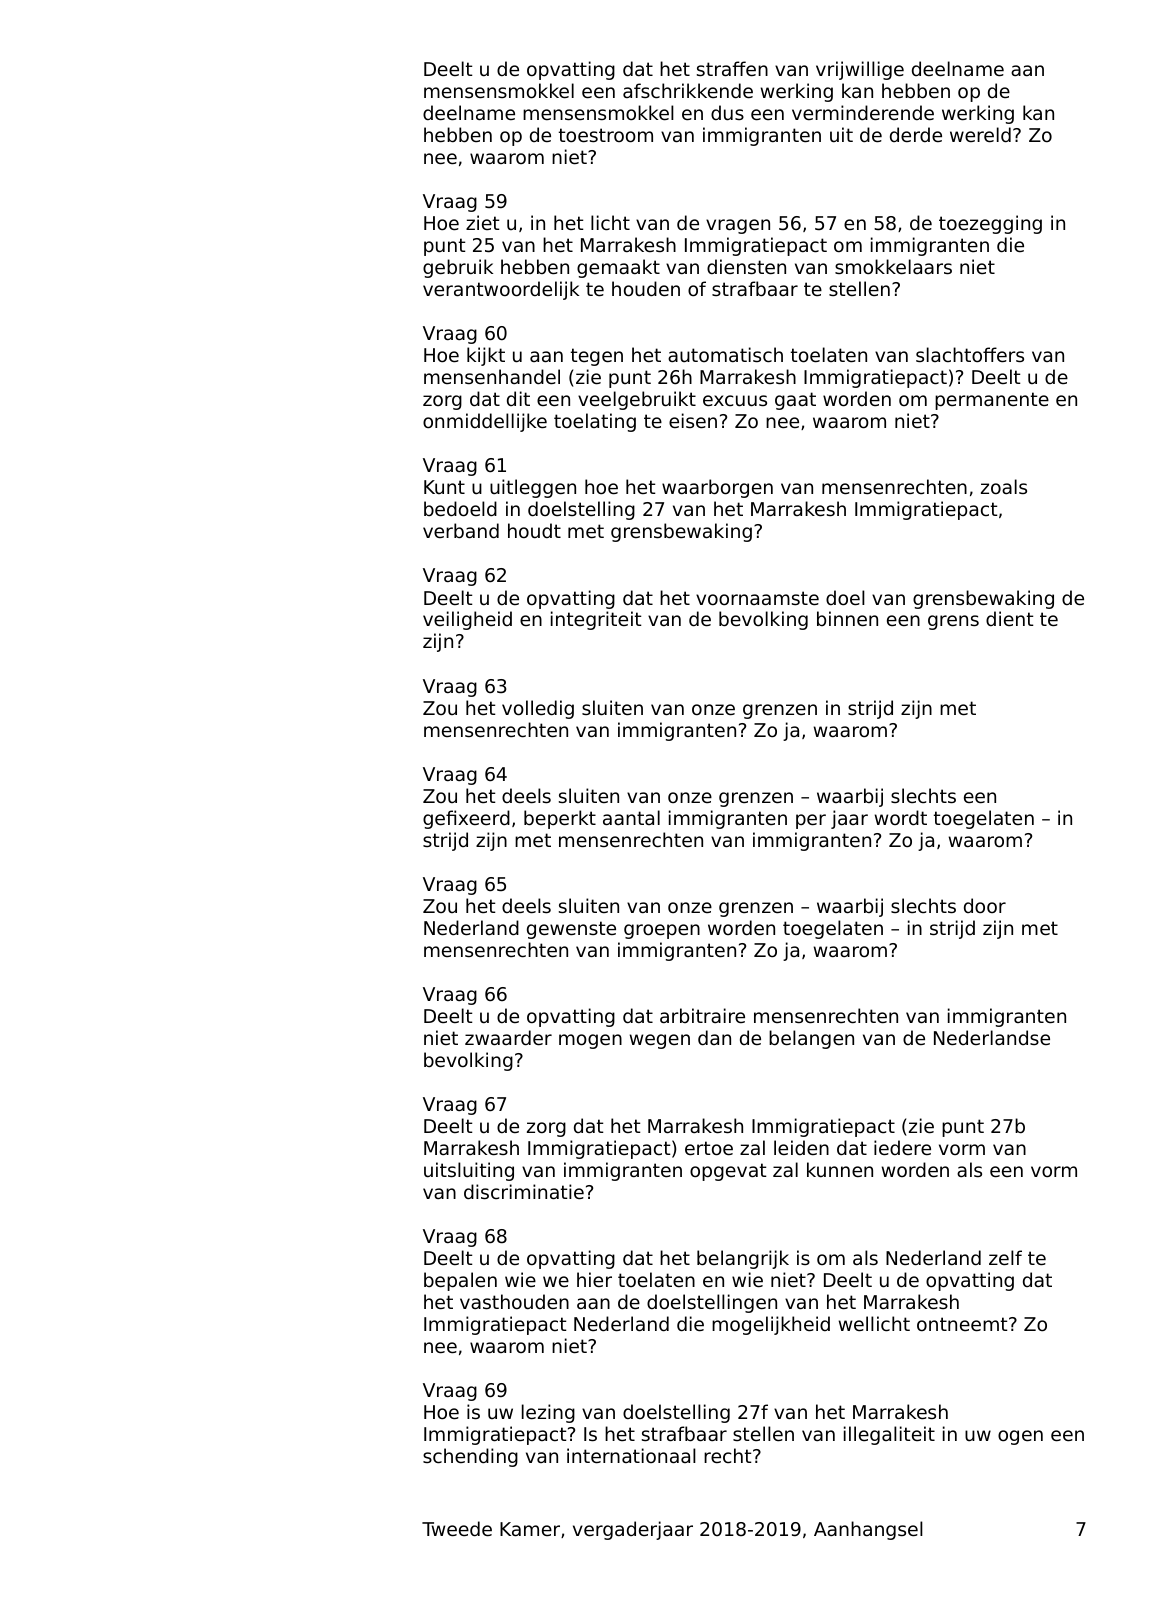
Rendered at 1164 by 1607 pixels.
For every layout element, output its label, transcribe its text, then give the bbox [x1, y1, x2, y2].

text Kunt u uitleggen hoe het waarborgen van mensenrechten, zoals bedoeld in doelstelling 27 van het Marrakesh Immigratiepact, verband houdt met grensbewaking? [422, 477, 1087, 543]
text Vraag 60 [422, 323, 1087, 345]
text Hoe is uw lezing van doelstelling 27f van het Marrakesh Immigratiepact? Is het strafbaar stellen van illegaliteit in uw ogen een schending van internationaal recht? [422, 1402, 1087, 1468]
text Deelt u de opvatting dat het voornaamste doel van grensbewaking de veiligheid en integriteit van de bevolking binnen een grens dient te zijn? [422, 587, 1087, 653]
text Deelt u de opvatting dat het belangrijk is om als Nederland zelf te bepalen wie we hier toelaten en wie niet? Deelt u de opvatting dat het vasthouden aan de doelstellingen van het Marrakesh Immigratiepact Nederland die mogelijkheid wellicht ontneemt? Zo nee, waarom niet? [422, 1248, 1087, 1358]
text Vraag 59 [422, 191, 1087, 213]
text Hoe ziet u, in het licht van de vragen 56, 57 en 58, de toezegging in punt 25 van het Marrakesh Immigratiepact om immigranten die gebruik hebben gemaakt van diensten van smokkelaars niet verantwoordelijk te houden of strafbaar te stellen? [422, 213, 1087, 301]
text Vraag 68 [422, 1226, 1087, 1248]
text Deelt u de opvatting dat arbitraire mensenrechten van immigranten niet zwaarder mogen wegen dan de belangen van de Nederlandse bevolking? [422, 1006, 1087, 1072]
text Vraag 64 [422, 764, 1087, 786]
text Zou het volledig sluiten van onze grenzen in strijd zijn met mensenrechten van immigranten? Zo ja, waarom? [422, 697, 1087, 741]
text Vraag 66 [422, 984, 1087, 1006]
text Vraag 69 [422, 1380, 1087, 1402]
text Vraag 65 [422, 874, 1087, 896]
text Zou het deels sluiten van onze grenzen – waarbij slechts een gefixeerd, beperkt aantal immigranten per jaar wordt toegelaten – in strijd zijn met mensenrechten van immigranten? Zo ja, waarom? [422, 786, 1087, 852]
text Hoe kijkt u aan tegen het automatisch toelaten van slachtoffers van mensenhandel (zie punt 26h Marrakesh Immigratiepact)? Deelt u de zorg dat dit een veelgebruikt excuus gaat worden om permanente en onmiddellijke toelating te eisen? Zo nee, waarom niet? [422, 345, 1087, 433]
text Vraag 67 [422, 1094, 1087, 1116]
text Vraag 62 [422, 565, 1087, 587]
text Deelt u de opvatting dat het straffen van vrijwillige deelname aan mensensmokkel een afschrikkende werking kan hebben op de deelname mensensmokkel en dus een verminderende werking kan hebben op de toestroom van immigranten uit de derde wereld? Zo nee, waarom niet? [422, 59, 1087, 169]
text Zou het deels sluiten van onze grenzen – waarbij slechts door Nederland gewenste groepen worden toegelaten – in strijd zijn met mensenrechten van immigranten? Zo ja, waarom? [422, 896, 1087, 962]
text Vraag 61 [422, 455, 1087, 477]
text Vraag 63 [422, 676, 1087, 697]
text Deelt u de zorg dat het Marrakesh Immigratiepact (zie punt 27b Marrakesh Immigratiepact) ertoe zal leiden dat iedere vorm van uitsluiting van immigranten opgevat zal kunnen worden als een vorm van discriminatie? [422, 1116, 1087, 1204]
